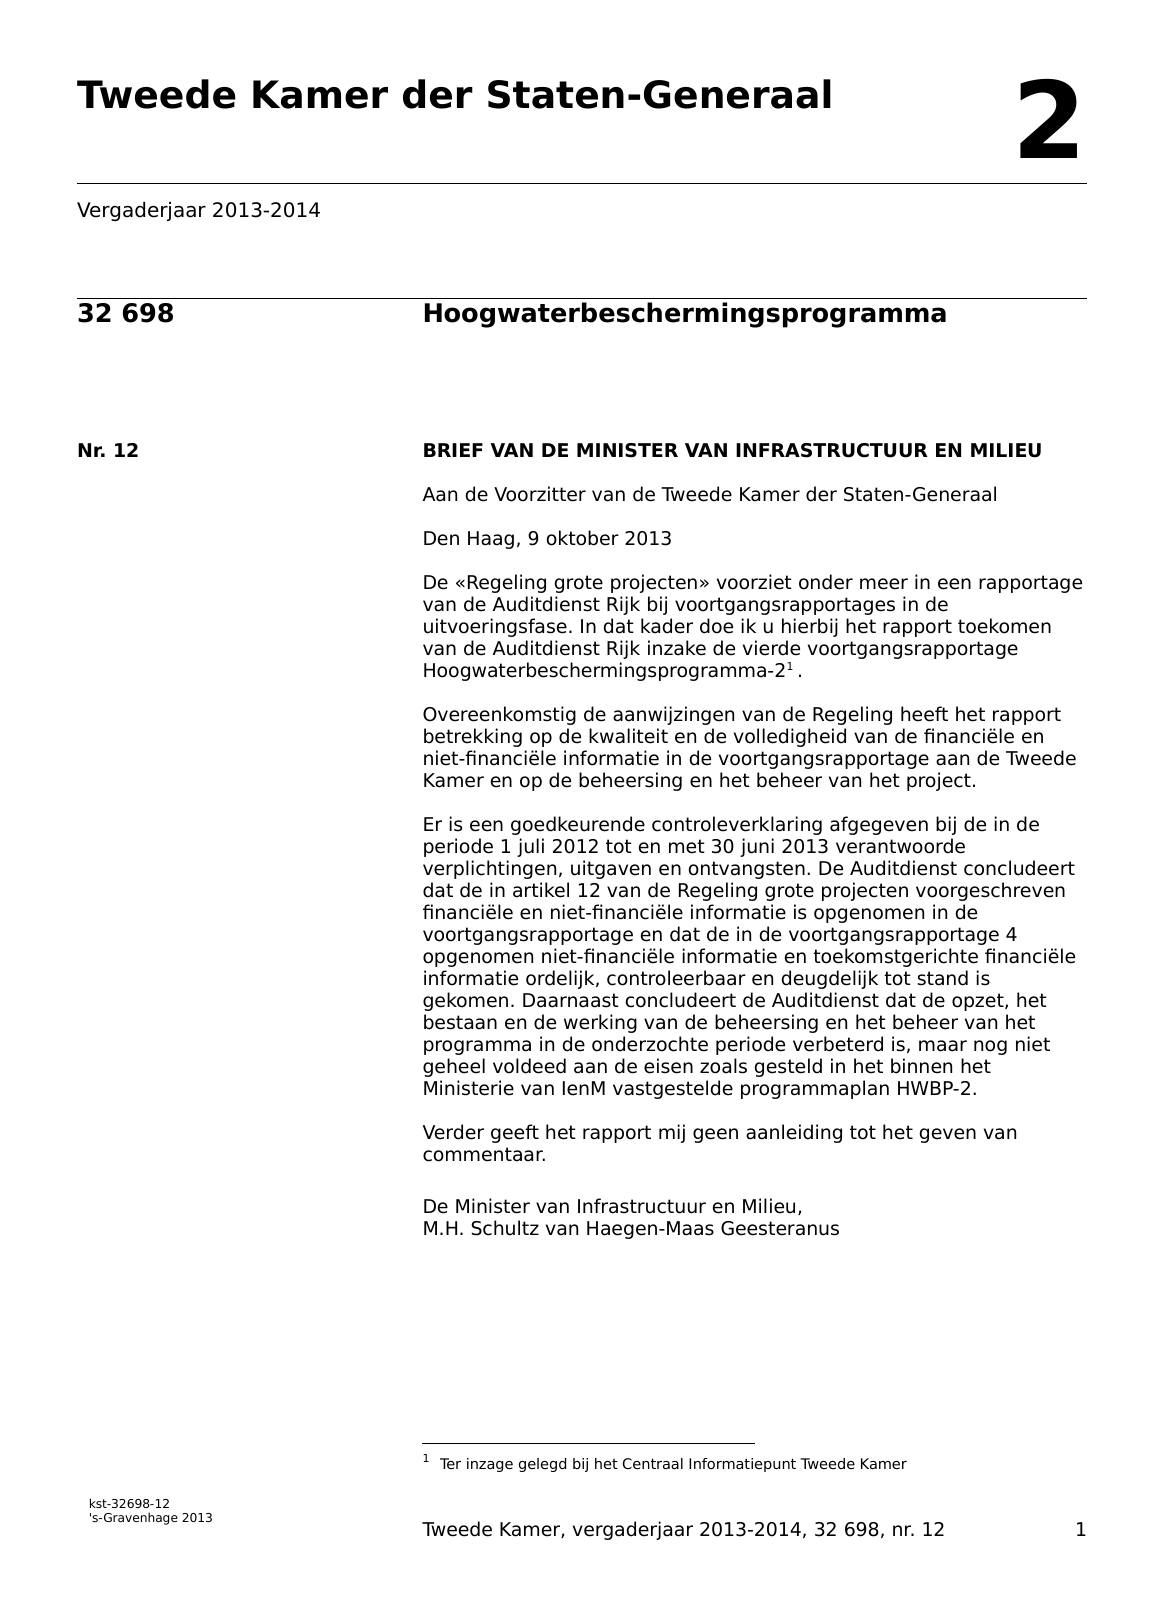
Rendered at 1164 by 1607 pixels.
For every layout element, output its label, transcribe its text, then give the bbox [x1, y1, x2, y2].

subtitle Nr. 12 BRIEF VAN DE MINISTER VAN INFRASTRUCTUUR EN MILIEU [77, 440, 1087, 462]
text 's-Gravenhage 2013 [88, 1511, 323, 1525]
subtitle 32 698 Hoogwaterbeschermingsprogramma [77, 299, 1087, 329]
table_header Tweede Kamer der Staten-Generaal [77, 59, 886, 183]
text De «Regeling grote projecten» voorziet onder meer in een rapportage van de Auditdienst Rijk bij voortgangsrapportages in de uitvoeringsfase. In dat kader doe ik u hierbij het rapport toekomen van de Auditdienst Rijk inzake de vierde voortgangsrapportage Hoogwaterbeschermingsprogramma-2. [422, 572, 1087, 682]
text De Minister van Infrastructuur en Milieu, M.H. Schultz van Haegen-Maas Geesteranus [422, 1196, 1087, 1240]
text Den Haag, 9 oktober 2013 [422, 528, 1087, 550]
text Er is een goedkeurende controleverklaring afgegeven bij de in de periode 1 juli 2012 tot en met 30 juni 2013 verantwoorde verplichtingen, uitgaven en ontvangsten. De Auditdienst concludeert dat de in artikel 12 van de Regeling grote projecten voorgeschreven financiële en niet-financiële informatie is opgenomen in de voortgangsrapportage en dat de in de voortgangsrapportage 4 opgenomen niet-financiële informatie en toekomstgerichte financiële informatie ordelijk, controleerbaar en deugdelijk tot stand is gekomen. Daarnaast concludeert de Auditdienst dat de opzet, het bestaan en de werking van de beheersing en het beheer van het programma in de onderzochte periode verbeterd is, maar nog niet geheel voldeed aan de eisen zoals gesteld in het binnen het Ministerie van IenM vastgestelde programmaplan HWBP-2. [422, 814, 1087, 1100]
text Aan de Voorzitter van de Tweede Kamer der Staten-Generaal [422, 484, 1087, 506]
text Verder geeft het rapport mij geen aanleiding tot het geven van commentaar. [422, 1122, 1087, 1166]
table_header 2 [886, 59, 1087, 183]
text kst-32698-12 [88, 1497, 323, 1511]
text Overeenkomstig de aanwijzingen van de Regeling heeft het rapport betrekking op de kwaliteit en de volledigheid van de financiële en niet-financiële informatie in de voortgangsrapportage aan de Tweede Kamer en op de beheersing en het beheer van het project. [422, 704, 1087, 792]
text Ter inzage gelegd bij het Centraal Informatiepunt Tweede Kamer [422, 1452, 1087, 1474]
table_cell Vergaderjaar 2013-2014 [77, 184, 1087, 298]
